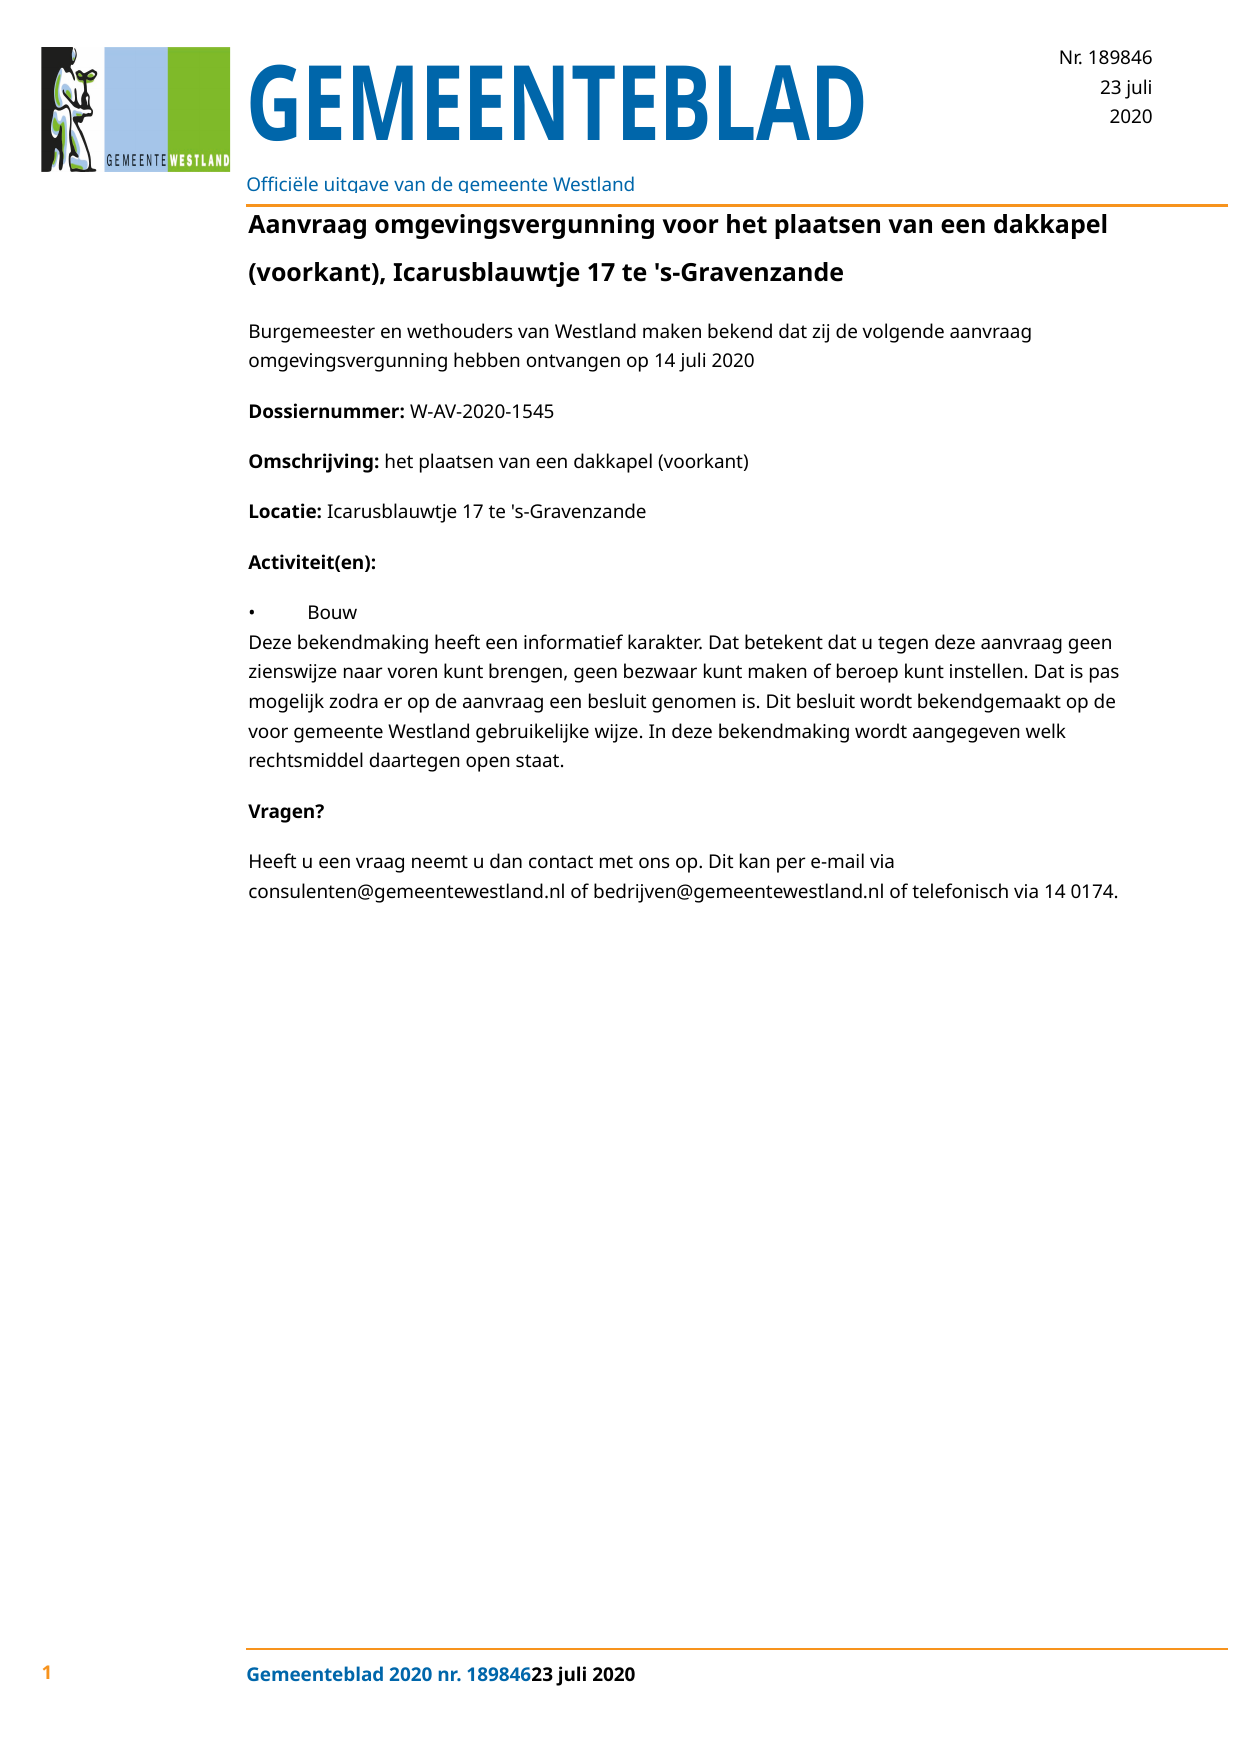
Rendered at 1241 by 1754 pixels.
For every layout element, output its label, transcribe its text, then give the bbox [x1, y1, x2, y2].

text Burgemeester en wethouders van Westland maken bekend dat zij de volgende aanvraag omgevingsvergunning hebben ontvangen op 14 juli 2020 [248, 318, 1152, 373]
text Omschrijving: het plaatsen van een dakkapel (voorkant) [248, 448, 1152, 474]
text Dossiernummer: W-AV-2020-1545 [248, 398, 1152, 424]
text Locatie: Icarusblauwtje 17 te 's-Gravenzande [248, 499, 1152, 524]
text Vragen? [248, 798, 1152, 824]
text Heeft u een vraag neemt u dan contact met ons op. Dit kan per e-mail via consulenten@gemeentewestland.nl of bedrijven@gemeentewestland.nl of telefonisch via 14 0174. [248, 848, 1152, 904]
text Deze bekendmaking heeft een informatief karakter. Dat betekent dat u tegen deze aanvraag geen zienswijze naar voren kunt brengen, geen bezwaar kunt maken of beroep kunt instellen. Dat is pas mogelijk zodra er op de aanvraag een besluit genomen is. Dit besluit wordt bekendgemaakt op de voor gemeente Westland gebruikelijke wijze. In deze bekendmaking wordt aangegeven welk rechtsmiddel daartegen open staat. [248, 629, 1152, 773]
text Aanvraag omgevingsvergunning voor het plaatsen van een dakkapel (voorkant), Icarusblauwtje 17 te 's-Gravenzande [248, 207, 1152, 288]
list Bouw [248, 599, 1152, 625]
text Activiteit(en): [248, 549, 1152, 575]
picture [41, 47, 231, 172]
